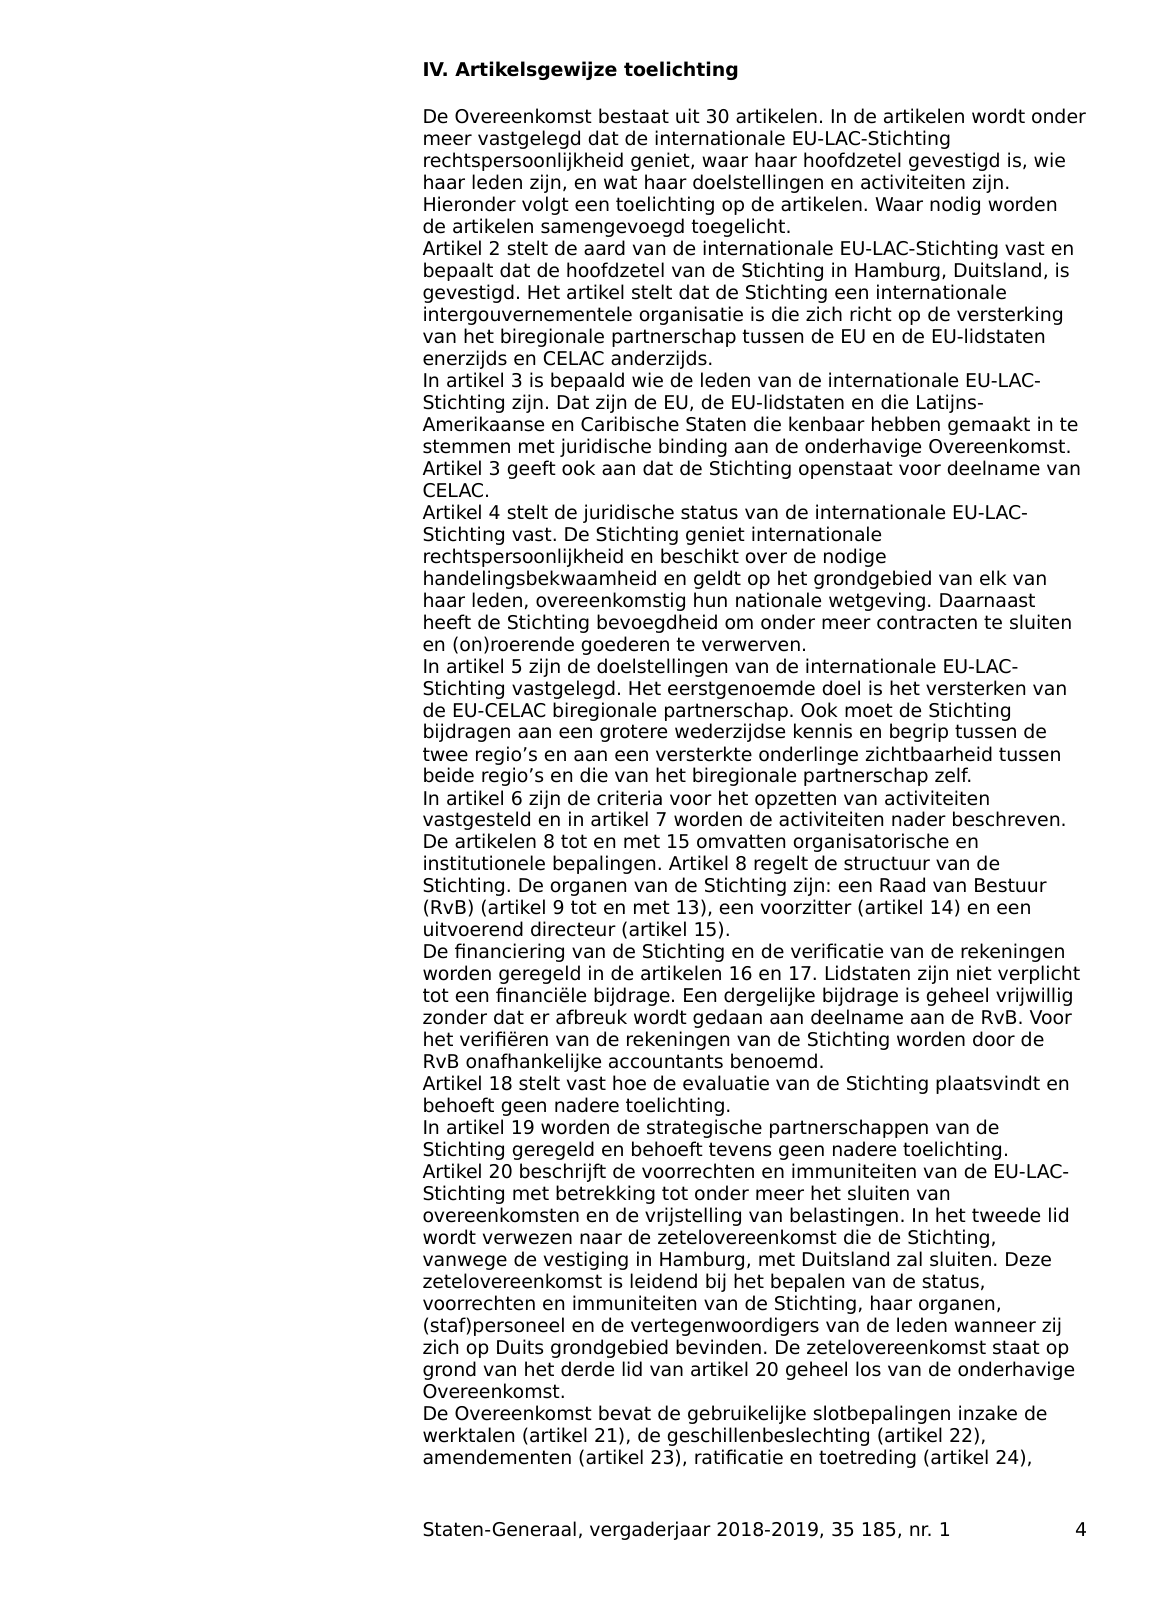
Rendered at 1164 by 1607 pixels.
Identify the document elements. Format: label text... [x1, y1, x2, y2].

text De financiering van de Stichting en de verificatie van de rekeningen worden geregeld in de artikelen 16 en 17. Lidstaten zijn niet verplicht tot een financiële bijdrage. Een dergelijke bijdrage is geheel vrijwillig zonder dat er afbreuk wordt gedaan aan deelname aan de RvB. Voor het verifiëren van de rekeningen van de Stichting worden door de RvB onafhankelijke accountants benoemd. [422, 941, 1087, 1073]
text Artikel 18 stelt vast hoe de evaluatie van de Stichting plaatsvindt en behoeft geen nadere toelichting. [422, 1073, 1087, 1117]
text Artikel 20 beschrijft de voorrechten en immuniteiten van de EU-LAC-Stichting met betrekking tot onder meer het sluiten van overeenkomsten en de vrijstelling van belastingen. In het tweede lid wordt verwezen naar de zetelovereenkomst die de Stichting, vanwege de vestiging in Hamburg, met Duitsland zal sluiten. Deze zetelovereenkomst is leidend bij het bepalen van de status, voorrechten en immuniteiten van de Stichting, haar organen, (staf)personeel en de vertegenwoordigers van de leden wanneer zij zich op Duits grondgebied bevinden. De zetelovereenkomst staat op grond van het derde lid van artikel 20 geheel los van de onderhavige Overeenkomst. [422, 1161, 1087, 1403]
text Artikel 4 stelt de juridische status van de internationale EU-LAC-Stichting vast. De Stichting geniet internationale rechtspersoonlijkheid en beschikt over de nodige handelingsbekwaamheid en geldt op het grondgebied van elk van haar leden, overeenkomstig hun nationale wetgeving. Daarnaast heeft de Stichting bevoegdheid om onder meer contracten te sluiten en (on)roerende goederen te verwerven. [422, 502, 1087, 656]
text Artikel 2 stelt de aard van de internationale EU-LAC-Stichting vast en bepaalt dat de hoofdzetel van de Stichting in Hamburg, Duitsland, is gevestigd. Het artikel stelt dat de Stichting een internationale intergouvernementele organisatie is die zich richt op de versterking van het biregionale partnerschap tussen de EU en de EU-lidstaten enerzijds en CELAC anderzijds. [422, 238, 1087, 370]
text In artikel 6 zijn de criteria voor het opzetten van activiteiten vastgesteld en in artikel 7 worden de activiteiten nader beschreven. [422, 787, 1087, 831]
text De Overeenkomst bevat de gebruikelijke slotbepalingen inzake de werktalen (artikel 21), de geschillenbeslechting (artikel 22), amendementen (artikel 23), ratificatie en toetreding (artikel 24), [422, 1403, 1087, 1469]
subtitle IV. Artikelsgewijze toelichting [422, 59, 1087, 81]
text In artikel 5 zijn de doelstellingen van de internationale EU-LAC-Stichting vastgelegd. Het eerstgenoemde doel is het versterken van de EU-CELAC biregionale partnerschap. Ook moet de Stichting bijdragen aan een grotere wederzijdse kennis en begrip tussen de twee regio’s en aan een versterkte onderlinge zichtbaarheid tussen beide regio’s en die van het biregionale partnerschap zelf. [422, 656, 1087, 787]
text De artikelen 8 tot en met 15 omvatten organisatorische en institutionele bepalingen. Artikel 8 regelt de structuur van de Stichting. De organen van de Stichting zijn: een Raad van Bestuur (RvB) (artikel 9 tot en met 13), een voorzitter (artikel 14) en een uitvoerend directeur (artikel 15). [422, 831, 1087, 941]
text In artikel 3 is bepaald wie de leden van de internationale EU-LAC-Stichting zijn. Dat zijn de EU, de EU-lidstaten en die Latijns-Amerikaanse en Caribische Staten die kenbaar hebben gemaakt in te stemmen met juridische binding aan de onderhavige Overeenkomst. Artikel 3 geeft ook aan dat de Stichting openstaat voor deelname van CELAC. [422, 370, 1087, 502]
text De Overeenkomst bestaat uit 30 artikelen. In de artikelen wordt onder meer vastgelegd dat de internationale EU-LAC-Stichting rechtspersoonlijkheid geniet, waar haar hoofdzetel gevestigd is, wie haar leden zijn, en wat haar doelstellingen en activiteiten zijn. Hieronder volgt een toelichting op de artikelen. Waar nodig worden de artikelen samengevoegd toegelicht. [422, 106, 1087, 238]
text In artikel 19 worden de strategische partnerschappen van de Stichting geregeld en behoeft tevens geen nadere toelichting. [422, 1117, 1087, 1161]
